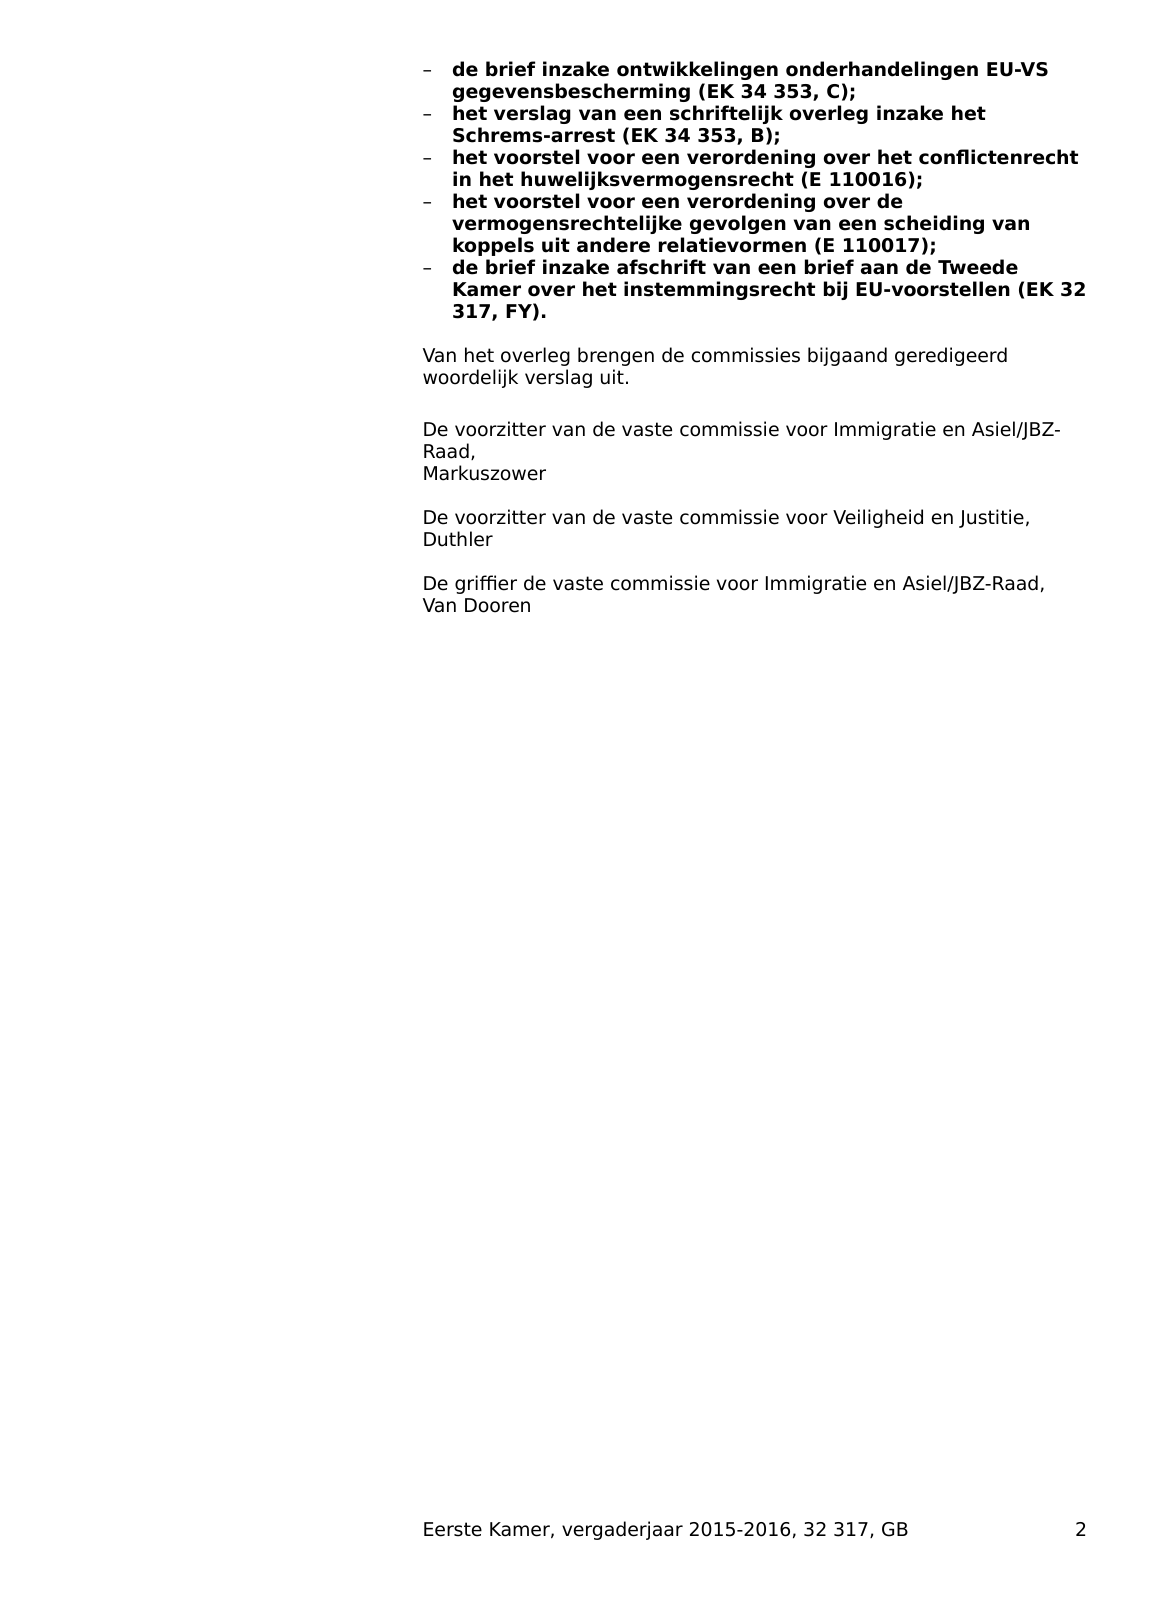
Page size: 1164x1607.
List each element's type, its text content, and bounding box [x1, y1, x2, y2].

text Van het overleg brengen de commissies bijgaand geredigeerd woordelijk verslag uit. [422, 345, 1087, 389]
text – de brief inzake afschrift van een brief aan de Tweede Kamer over het instemmingsrecht bij EU-voorstellen (EK 32 317, FY). [422, 257, 1087, 323]
text – het voorstel voor een verordening over de vermogensrechtelijke gevolgen van een scheiding van koppels uit andere relatievormen (E 110017); [422, 191, 1087, 257]
text De voorzitter van de vaste commissie voor Immigratie en Asiel/JBZ-Raad, Markuszower [422, 419, 1087, 485]
text – het voorstel voor een verordening over het conflictenrecht in het huwelijksvermogensrecht (E 110016); [422, 147, 1087, 191]
text – de brief inzake ontwikkelingen onderhandelingen EU-VS gegevensbescherming (EK 34 353, C); [422, 59, 1087, 103]
text – het verslag van een schriftelijk overleg inzake het Schrems-arrest (EK 34 353, B); [422, 103, 1087, 147]
text De griffier de vaste commissie voor Immigratie en Asiel/JBZ-Raad, Van Dooren [422, 573, 1087, 617]
text De voorzitter van de vaste commissie voor Veiligheid en Justitie, Duthler [422, 507, 1087, 551]
